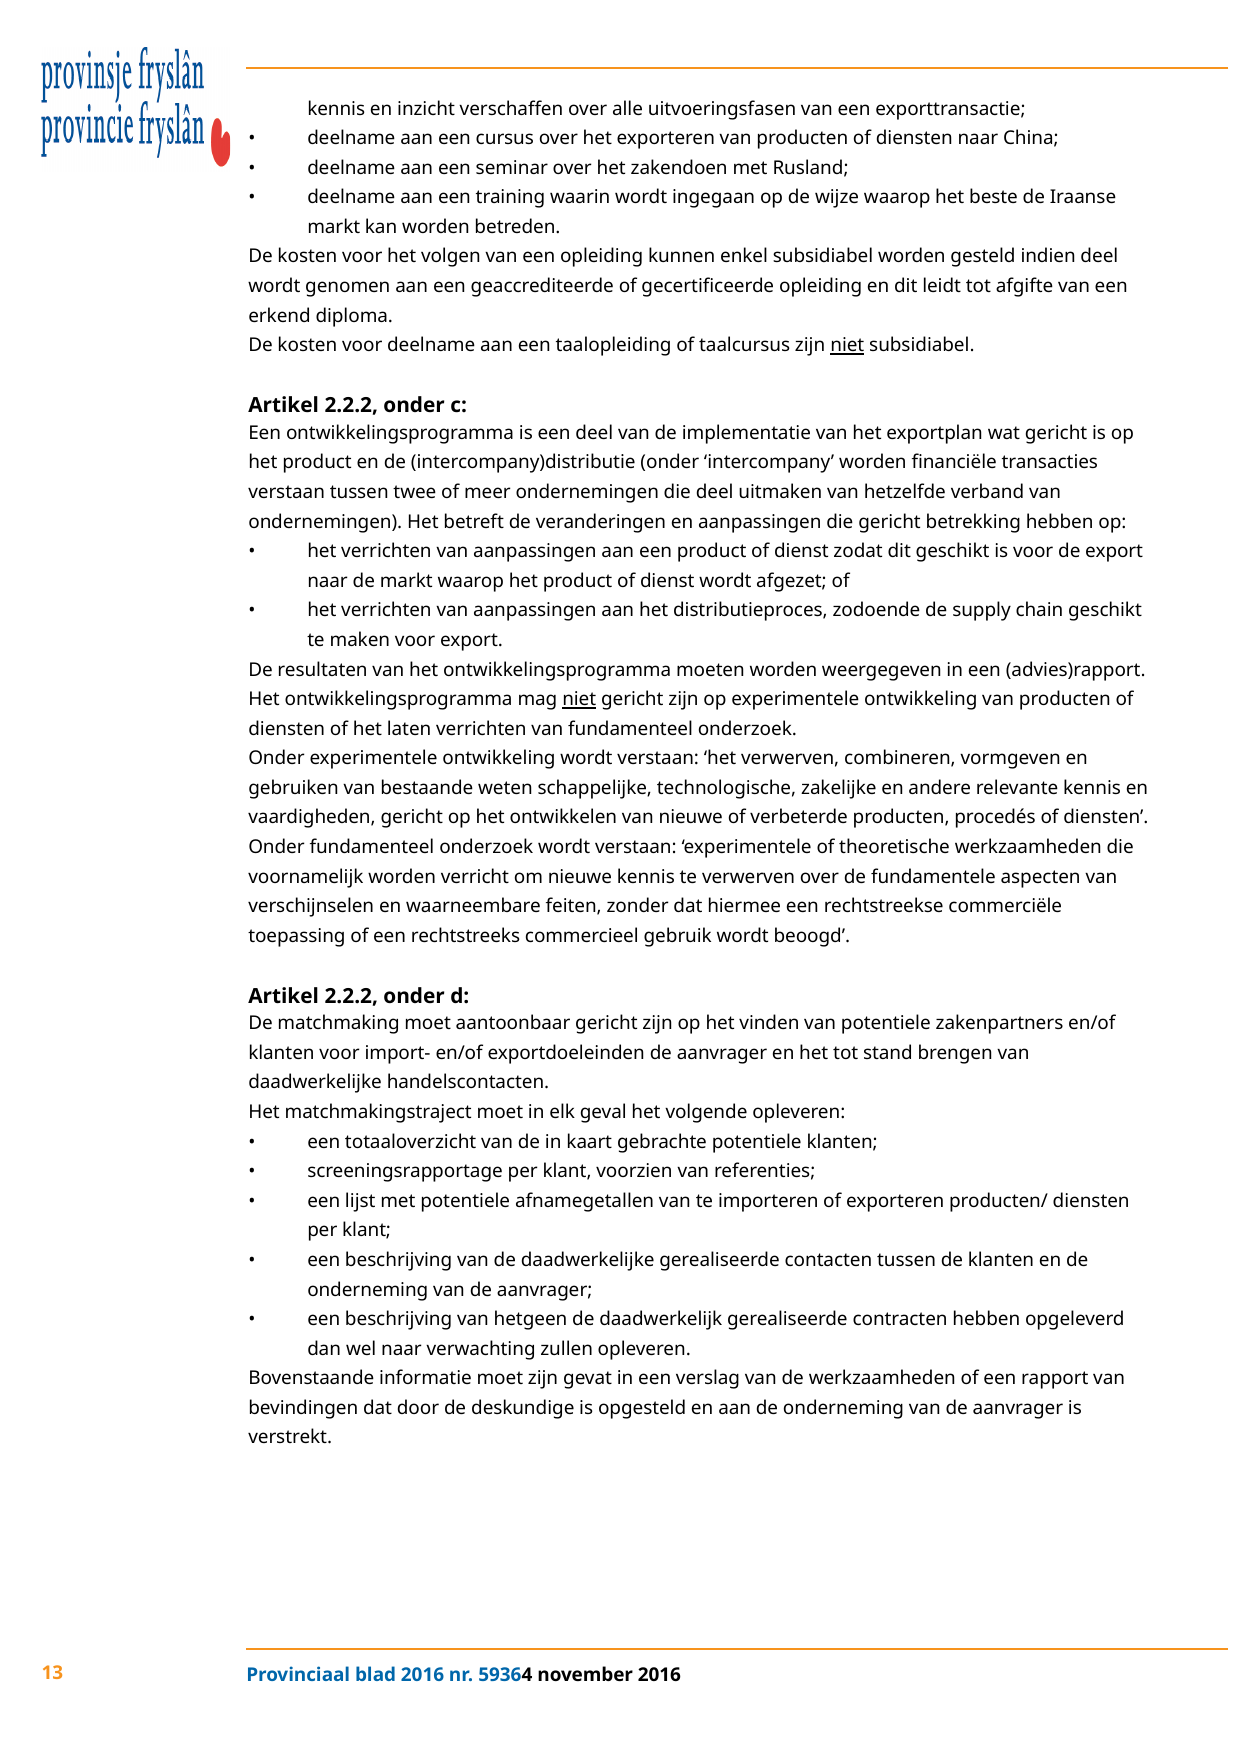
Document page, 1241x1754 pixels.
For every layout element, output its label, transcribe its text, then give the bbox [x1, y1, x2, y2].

list kennis en inzicht verschaffen over alle uitvoeringsfasen van een exporttransactie; [248, 95, 1152, 121]
text De kosten voor deelname aan een taalopleiding of taalcursus zijn niet subsidiabel. [248, 331, 1152, 357]
text Het matchmakingstraject moet in elk geval het volgende opleveren: [248, 1098, 1152, 1124]
list deelname aan een seminar over het zakendoen met Rusland; [248, 154, 1152, 180]
text De kosten voor het volgen van een opleiding kunnen enkel subsidiabel worden gesteld indien deel wordt genomen aan een geaccrediteerde of gecertificeerde opleiding en dit leidt tot afgifte van een erkend diploma. [248, 243, 1152, 328]
text Een ontwikkelingsprogramma is een deel van de implementatie van het exportplan wat gericht is op het product en de (intercompany)distributie (onder ‘intercompany’ worden financiële transacties verstaan tussen twee of meer ondernemingen die deel uitmaken van hetzelfde verband van ondernemingen). Het betreft de veranderingen en aanpassingen die gericht betrekking hebben op: [248, 419, 1152, 533]
text De resultaten van het ontwikkelingsprogramma moeten worden weergegeven in een (advies)rapport. [248, 656, 1152, 681]
text Het ontwikkelingsprogramma mag niet gericht zijn op experimentele ontwikkeling van producten of diensten of het laten verrichten van fundamenteel onderzoek. [248, 685, 1152, 741]
list een lijst met potentiele afnamegetallen van te importeren of exporteren producten/ diensten per klant; [248, 1187, 1152, 1242]
list een totaaloverzicht van de in kaart gebrachte potentiele klanten; [248, 1128, 1152, 1154]
text Bovenstaande informatie moet zijn gevat in een verslag van de werkzaamheden of een rapport van bevindingen dat door de deskundige is opgesteld en aan de onderneming van de aanvrager is verstrekt. [248, 1364, 1152, 1449]
list een beschrijving van de daadwerkelijke gerealiseerde contacten tussen de klanten en de onderneming van de aanvrager; [248, 1246, 1152, 1302]
picture [41, 47, 231, 172]
list het verrichten van aanpassingen aan een product of dienst zodat dit geschikt is voor de export naar de markt waarop het product of dienst wordt afgezet; of [248, 537, 1152, 593]
text Artikel 2.2.2, onder d: [248, 981, 1152, 1009]
text De matchmaking moet aantoonbaar gericht zijn op het vinden van potentiele zakenpartners en/of klanten voor import- en/of exportdoeleinden de aanvrager en het tot stand brengen van daadwerkelijke handelscontacten. [248, 1009, 1152, 1094]
list deelname aan een training waarin wordt ingegaan op de wijze waarop het beste de Iraanse markt kan worden betreden. [248, 183, 1152, 239]
list het verrichten van aanpassingen aan het distributieproces, zodoende de supply chain geschikt te maken voor export. [248, 597, 1152, 652]
list een beschrijving van hetgeen de daadwerkelijk gerealiseerde contracten hebben opgeleverd dan wel naar verwachting zullen opleveren. [248, 1305, 1152, 1361]
list deelname aan een cursus over het exporteren van producten of diensten naar China; [248, 124, 1152, 150]
text Onder experimentele ontwikkeling wordt verstaan: ‘het verwerven, combineren, vormgeven en gebruiken van bestaande weten schappelijke, technologische, zakelijke en andere relevante kennis en vaardigheden, gericht op het ontwikkelen van nieuwe of verbeterde producten, procedés of diensten’. [248, 744, 1152, 829]
text Artikel 2.2.2, onder c: [248, 391, 1152, 419]
list screeningsrapportage per klant, voorzien van referenties; [248, 1157, 1152, 1183]
text Onder fundamenteel onderzoek wordt verstaan: ‘experimentele of theoretische werkzaamheden die voornamelijk worden verricht om nieuwe kennis te verwerven over de fundamentele aspecten van verschijnselen en waarneembare feiten, zonder dat hiermee een rechtstreekse commerciële toepassing of een rechtstreeks commercieel gebruik wordt beoogd’. [248, 833, 1152, 948]
